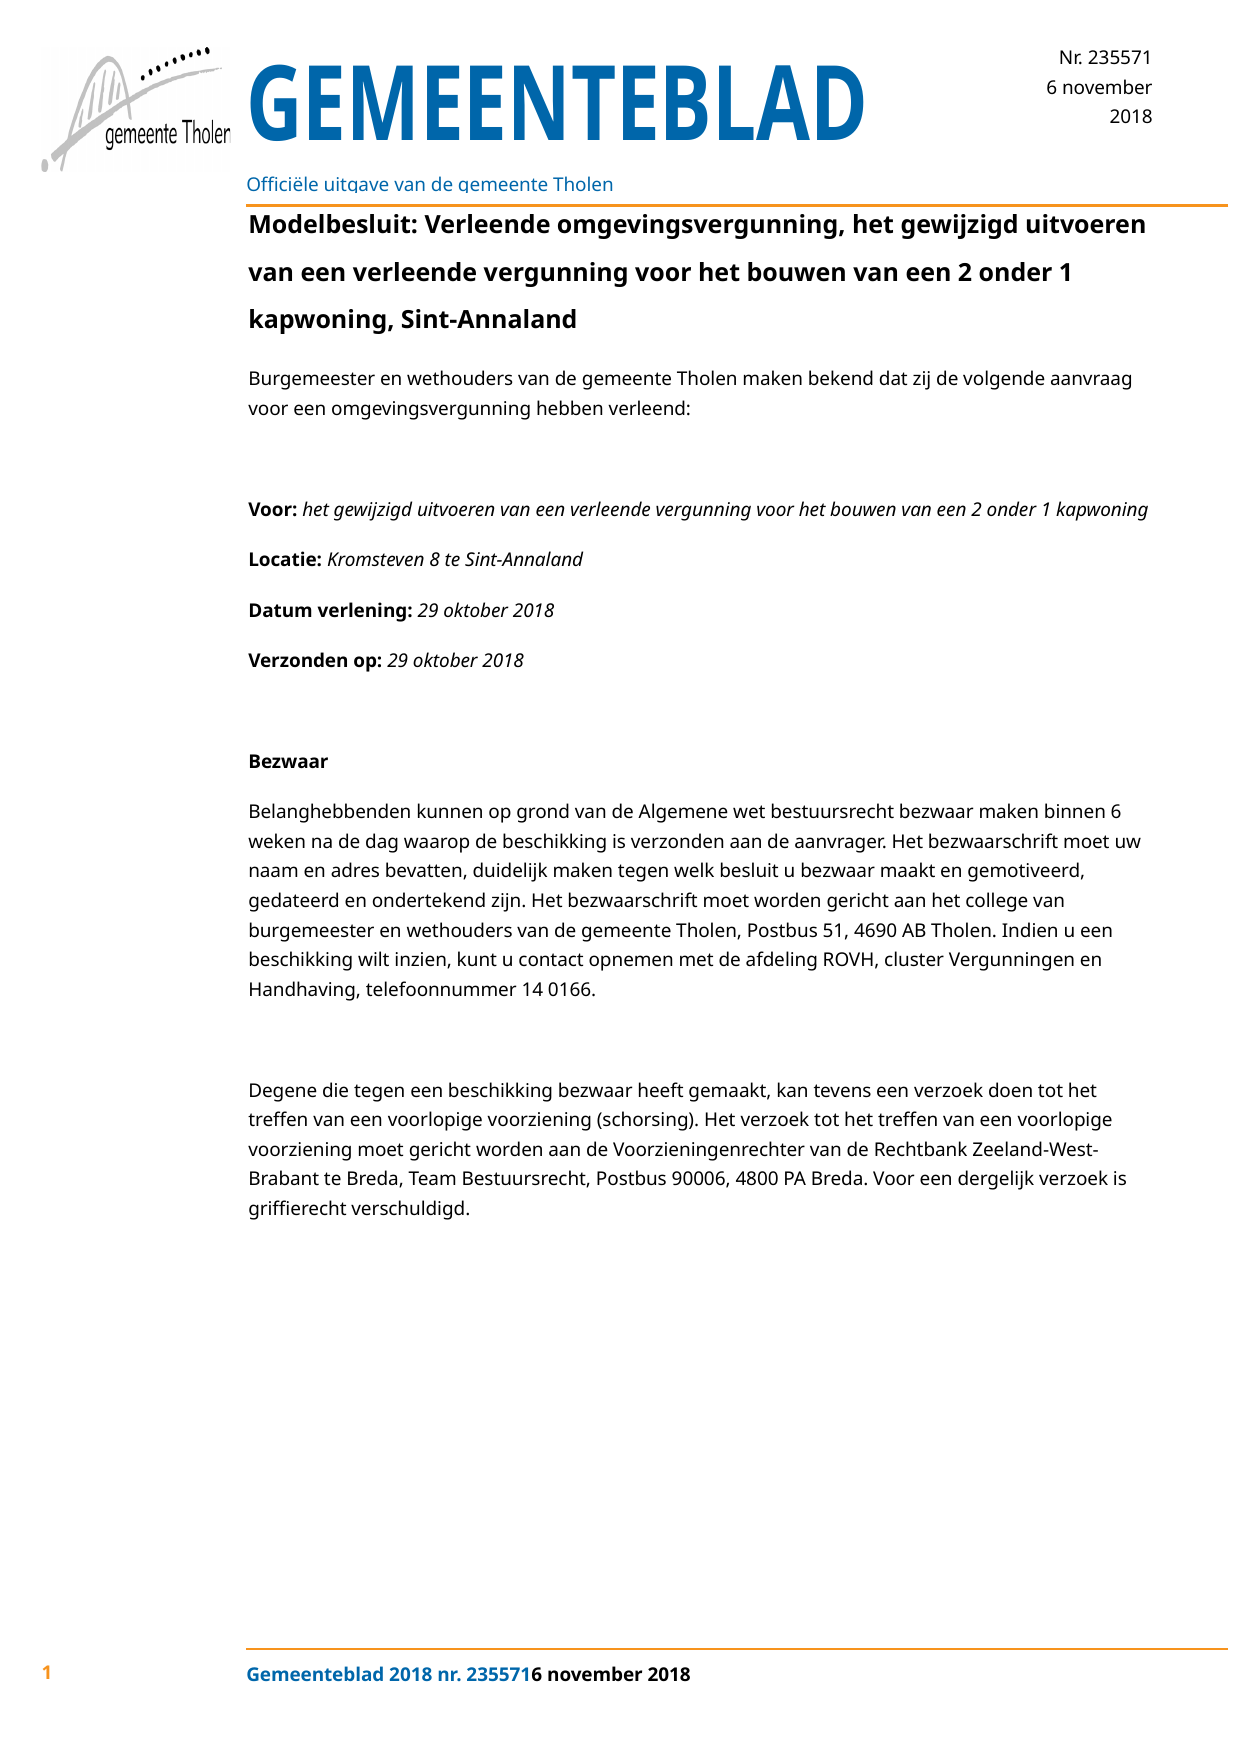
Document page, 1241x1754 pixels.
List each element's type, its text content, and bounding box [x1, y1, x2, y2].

text Datum verlening: 29 oktober 2018 [248, 597, 1152, 622]
text Locatie: Kromsteven 8 te Sint-Annaland [248, 546, 1152, 572]
text Bezwaar [248, 748, 1152, 774]
text Verzonden op: 29 oktober 2018 [248, 647, 1152, 673]
text Burgemeester en wethouders van de gemeente Tholen maken bekend dat zij de volgende aanvraag voor een omgevingsvergunning hebben verleend: [248, 366, 1152, 421]
text Voor: het gewijzigd uitvoeren van een verleende vergunning voor het bouwen van een 2 onder 1 kapwoning [248, 496, 1152, 522]
text Degene die tegen een beschikking bezwaar heeft gemaakt, kan tevens een verzoek doen tot het treffen van een voorlopige voorziening (schorsing). Het verzoek tot het treffen van een voorlopige voorziening moet gericht worden aan de Voorzieningenrechter van de Rechtbank Zeeland-West-Brabant te Breda, Team Bestuursrecht, Postbus 90006, 4800 PA Breda. Voor een dergelijk verzoek is griffierecht verschuldigd. [248, 1077, 1152, 1221]
text Modelbesluit: Verleende omgevingsvergunning, het gewijzigd uitvoeren van een verleende vergunning voor het bouwen van een 2 onder 1 kapwoning, Sint-Annaland [248, 207, 1152, 336]
picture [41, 47, 231, 172]
text Belanghebbenden kunnen op grond van de Algemene wet bestuursrecht bezwaar maken binnen 6 weken na de dag waarop de beschikking is verzonden aan de aanvrager. Het bezwaarschrift moet uw naam en adres bevatten, duidelijk maken tegen welk besluit u bezwaar maakt en gemotiveerd, gedateerd en ondertekend zijn. Het bezwaarschrift moet worden gericht aan het college van burgemeester en wethouders van de gemeente Tholen, Postbus 51, 4690 AB Tholen. Indien u een beschikking wilt inzien, kunt u contact opnemen met de afdeling ROVH, cluster Vergunningen en Handhaving, telefoonnummer 14 0166. [248, 798, 1152, 1002]
